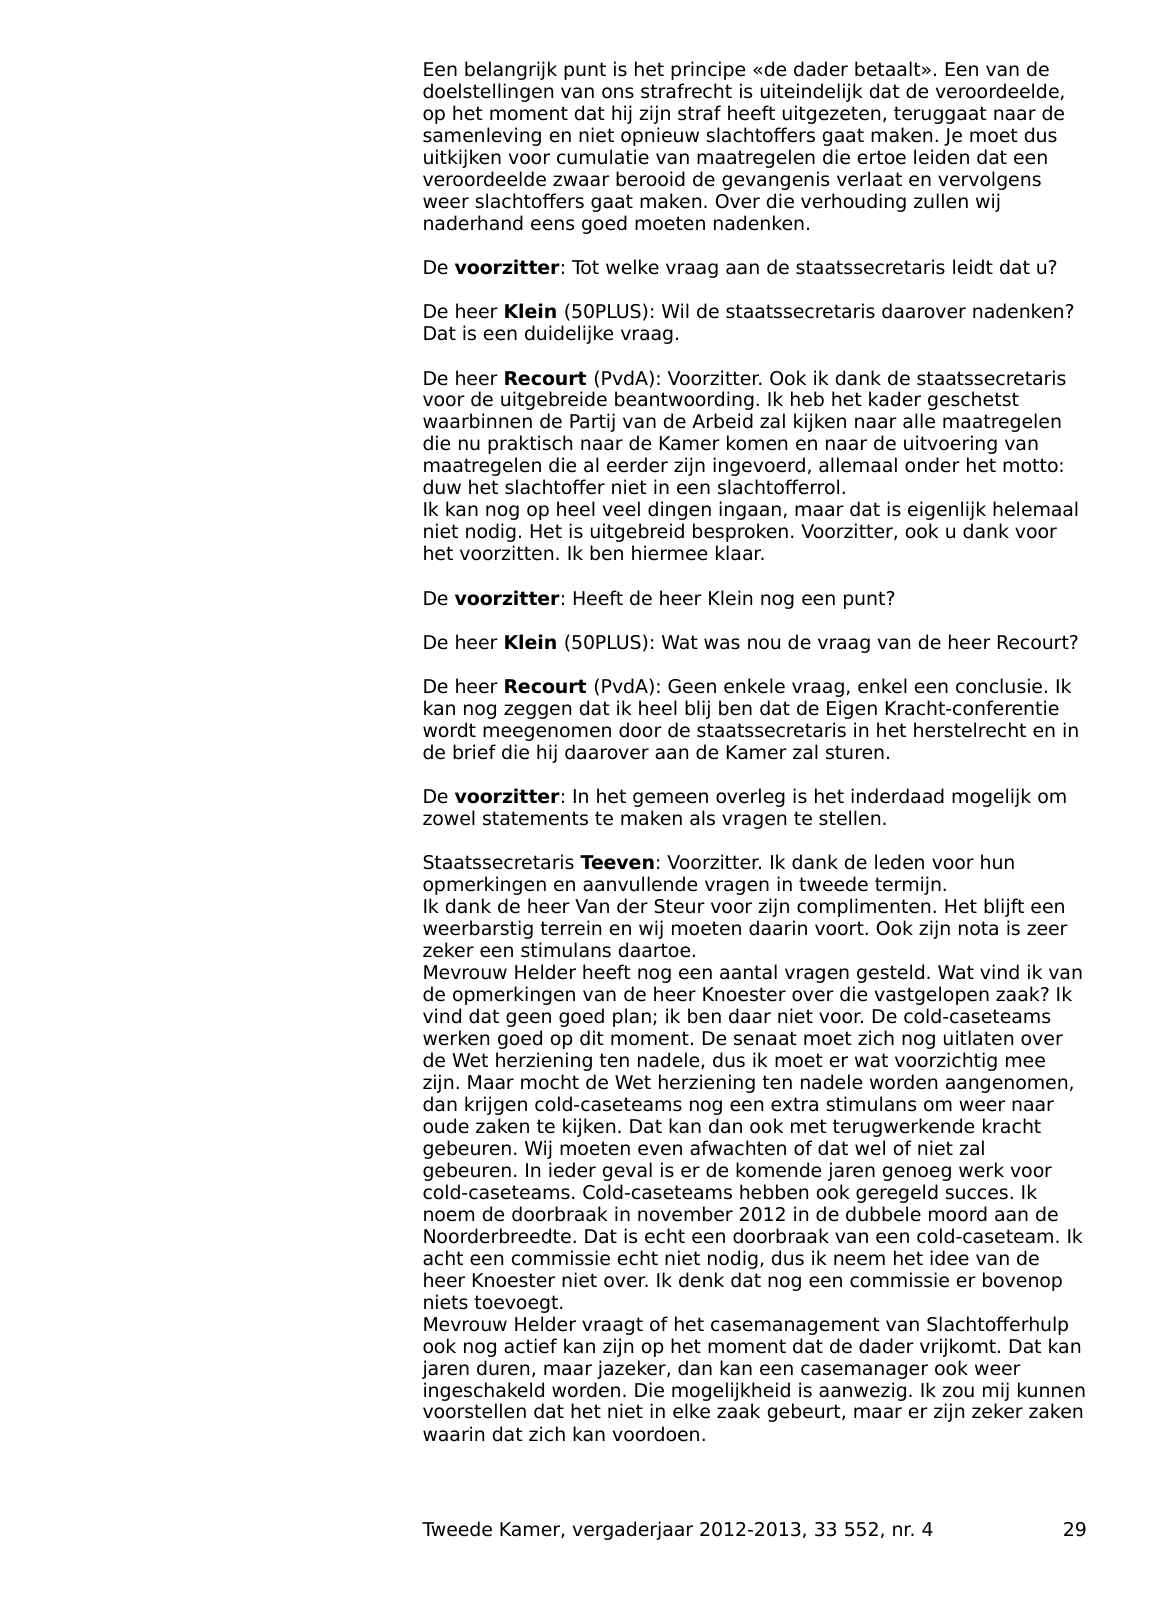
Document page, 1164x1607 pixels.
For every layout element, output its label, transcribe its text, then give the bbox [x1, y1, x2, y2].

text De heer Klein (50PLUS): Wil de staatssecretaris daarover nadenken? Dat is een duidelijke vraag. [422, 301, 1087, 345]
text Ik dank de heer Van der Steur voor zijn complimenten. Het blijft een weerbarstig terrein en wij moeten daarin voort. Ook zijn nota is zeer zeker een stimulans daartoe. [422, 896, 1087, 962]
text Een belangrijk punt is het principe «de dader betaalt». Een van de doelstellingen van ons strafrecht is uiteindelijk dat de veroordeelde, op het moment dat hij zijn straf heeft uitgezeten, teruggaat naar de samenleving en niet opnieuw slachtoffers gaat maken. Je moet dus uitkijken voor cumulatie van maatregelen die ertoe leiden dat een veroordeelde zwaar berooid de gevangenis verlaat en vervolgens weer slachtoffers gaat maken. Over die verhouding zullen wij naderhand eens goed moeten nadenken. [422, 59, 1087, 235]
text De heer Recourt (PvdA): Geen enkele vraag, enkel een conclusie. Ik kan nog zeggen dat ik heel blij ben dat de Eigen Kracht-conferentie wordt meegenomen door de staatssecretaris in het herstelrecht en in de brief die hij daarover aan de Kamer zal sturen. [422, 676, 1087, 764]
text De heer Recourt (PvdA): Voorzitter. Ook ik dank de staatssecretaris voor de uitgebreide beantwoording. Ik heb het kader geschetst waarbinnen de Partij van de Arbeid zal kijken naar alle maatregelen die nu praktisch naar de Kamer komen en naar de uitvoering van maatregelen die al eerder zijn ingevoerd, allemaal onder het motto: duw het slachtoffer niet in een slachtofferrol. [422, 367, 1087, 499]
text De voorzitter: Heeft de heer Klein nog een punt? [422, 587, 1087, 609]
text De voorzitter: In het gemeen overleg is het inderdaad mogelijk om zowel statements te maken als vragen te stellen. [422, 786, 1087, 830]
text Mevrouw Helder heeft nog een aantal vragen gesteld. Wat vind ik van de opmerkingen van de heer Knoester over die vastgelopen zaak? Ik vind dat geen goed plan; ik ben daar niet voor. De cold-caseteams werken goed op dit moment. De senaat moet zich nog uitlaten over de Wet herziening ten nadele, dus ik moet er wat voorzichtig mee zijn. Maar mocht de Wet herziening ten nadele worden aangenomen, dan krijgen cold-caseteams nog een extra stimulans om weer naar oude zaken te kijken. Dat kan dan ook met terugwerkende kracht gebeuren. Wij moeten even afwachten of dat wel of niet zal gebeuren. In ieder geval is er de komende jaren genoeg werk voor cold-caseteams. Cold-caseteams hebben ook geregeld succes. Ik noem de doorbraak in november 2012 in de dubbele moord aan de Noorderbreedte. Dat is echt een doorbraak van een cold-caseteam. Ik acht een commissie echt niet nodig, dus ik neem het idee van de heer Knoester niet over. Ik denk dat nog een commissie er bovenop niets toevoegt. [422, 962, 1087, 1313]
text Staatssecretaris Teeven: Voorzitter. Ik dank de leden voor hun opmerkingen en aanvullende vragen in tweede termijn. [422, 852, 1087, 896]
text Mevrouw Helder vraagt of het casemanagement van Slachtofferhulp ook nog actief kan zijn op het moment dat de dader vrijkomt. Dat kan jaren duren, maar jazeker, dan kan een casemanager ook weer ingeschakeld worden. Die mogelijkheid is aanwezig. Ik zou mij kunnen voorstellen dat het niet in elke zaak gebeurt, maar er zijn zeker zaken waarin dat zich kan voordoen. [422, 1313, 1087, 1445]
text De voorzitter: Tot welke vraag aan de staatssecretaris leidt dat u? [422, 257, 1087, 279]
text De heer Klein (50PLUS): Wat was nou de vraag van de heer Recourt? [422, 632, 1087, 653]
text Ik kan nog op heel veel dingen ingaan, maar dat is eigenlijk helemaal niet nodig. Het is uitgebreid besproken. Voorzitter, ook u dank voor het voorzitten. Ik ben hiermee klaar. [422, 499, 1087, 565]
